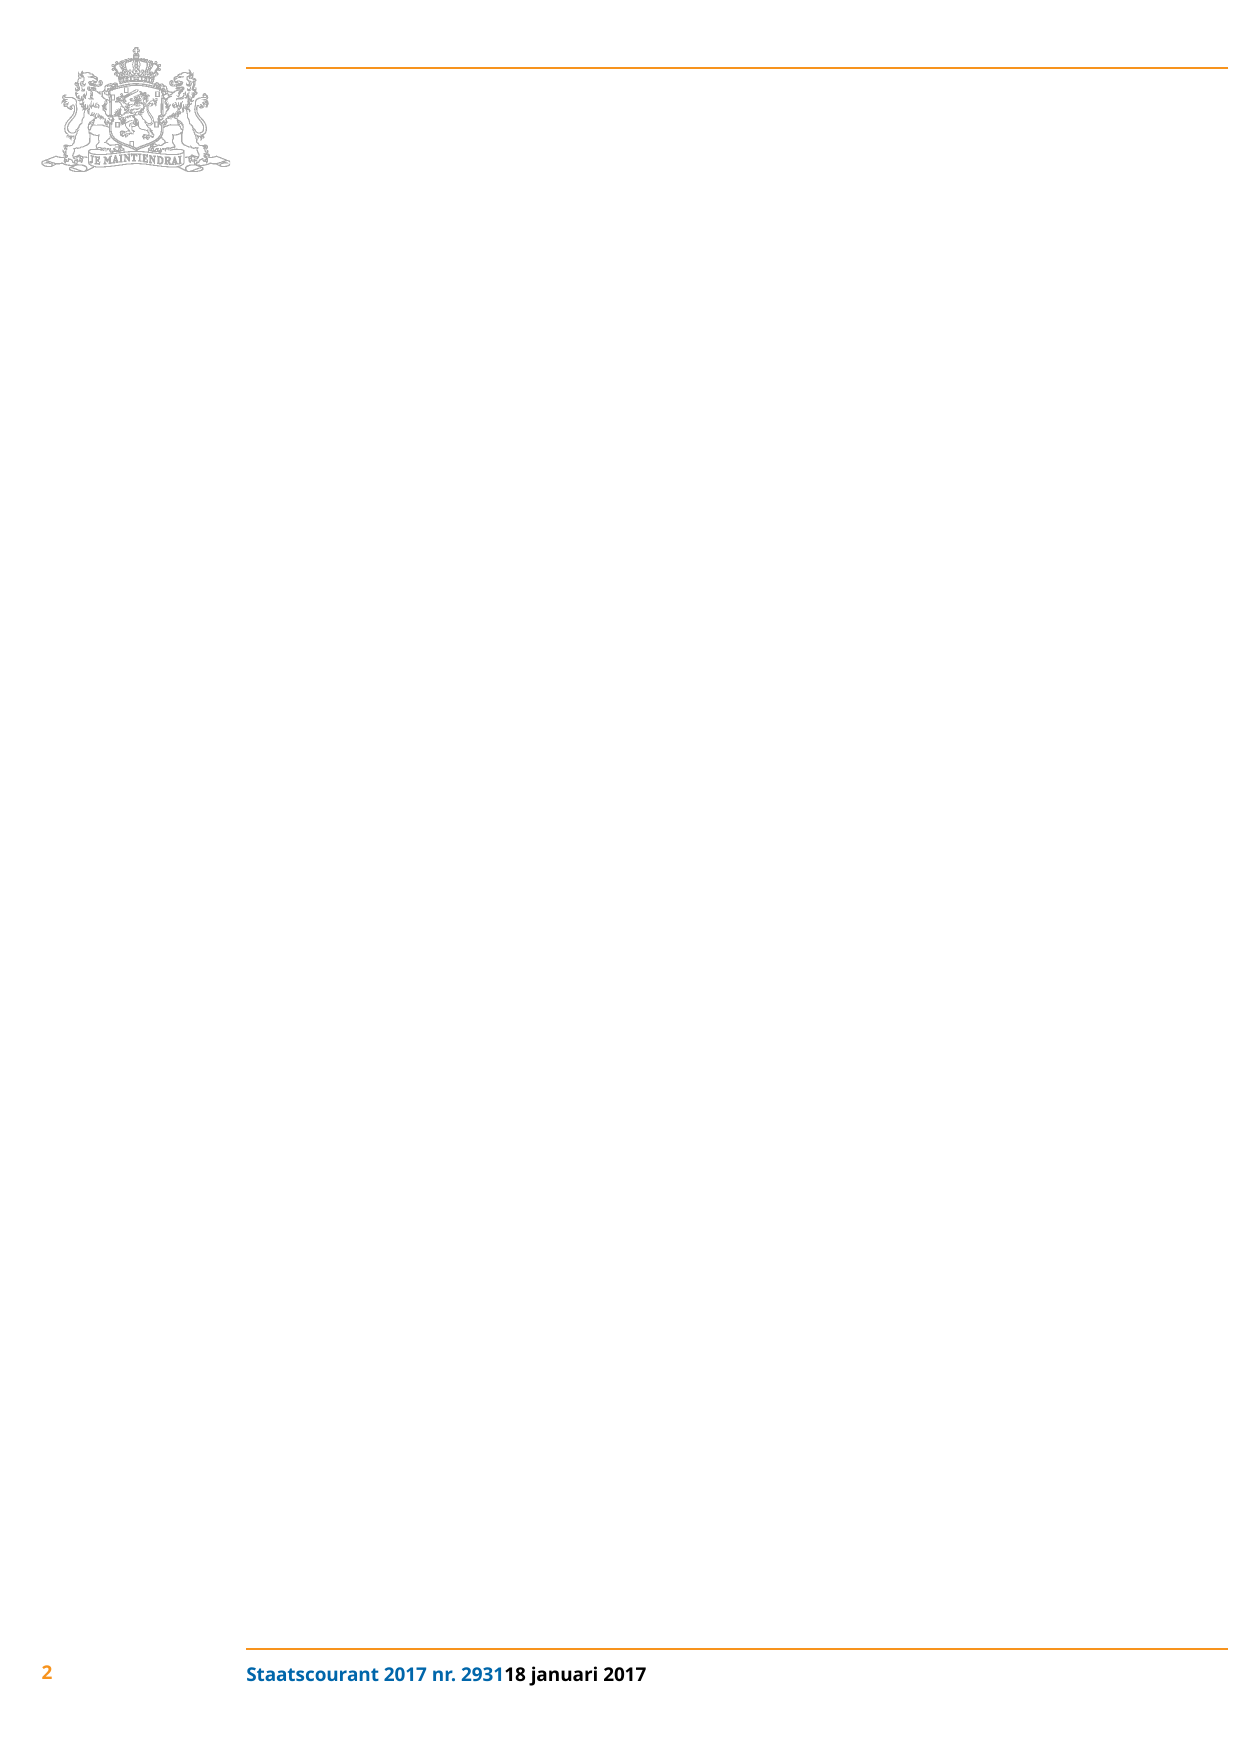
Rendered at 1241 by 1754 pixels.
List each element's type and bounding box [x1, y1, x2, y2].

picture [41, 47, 231, 172]
